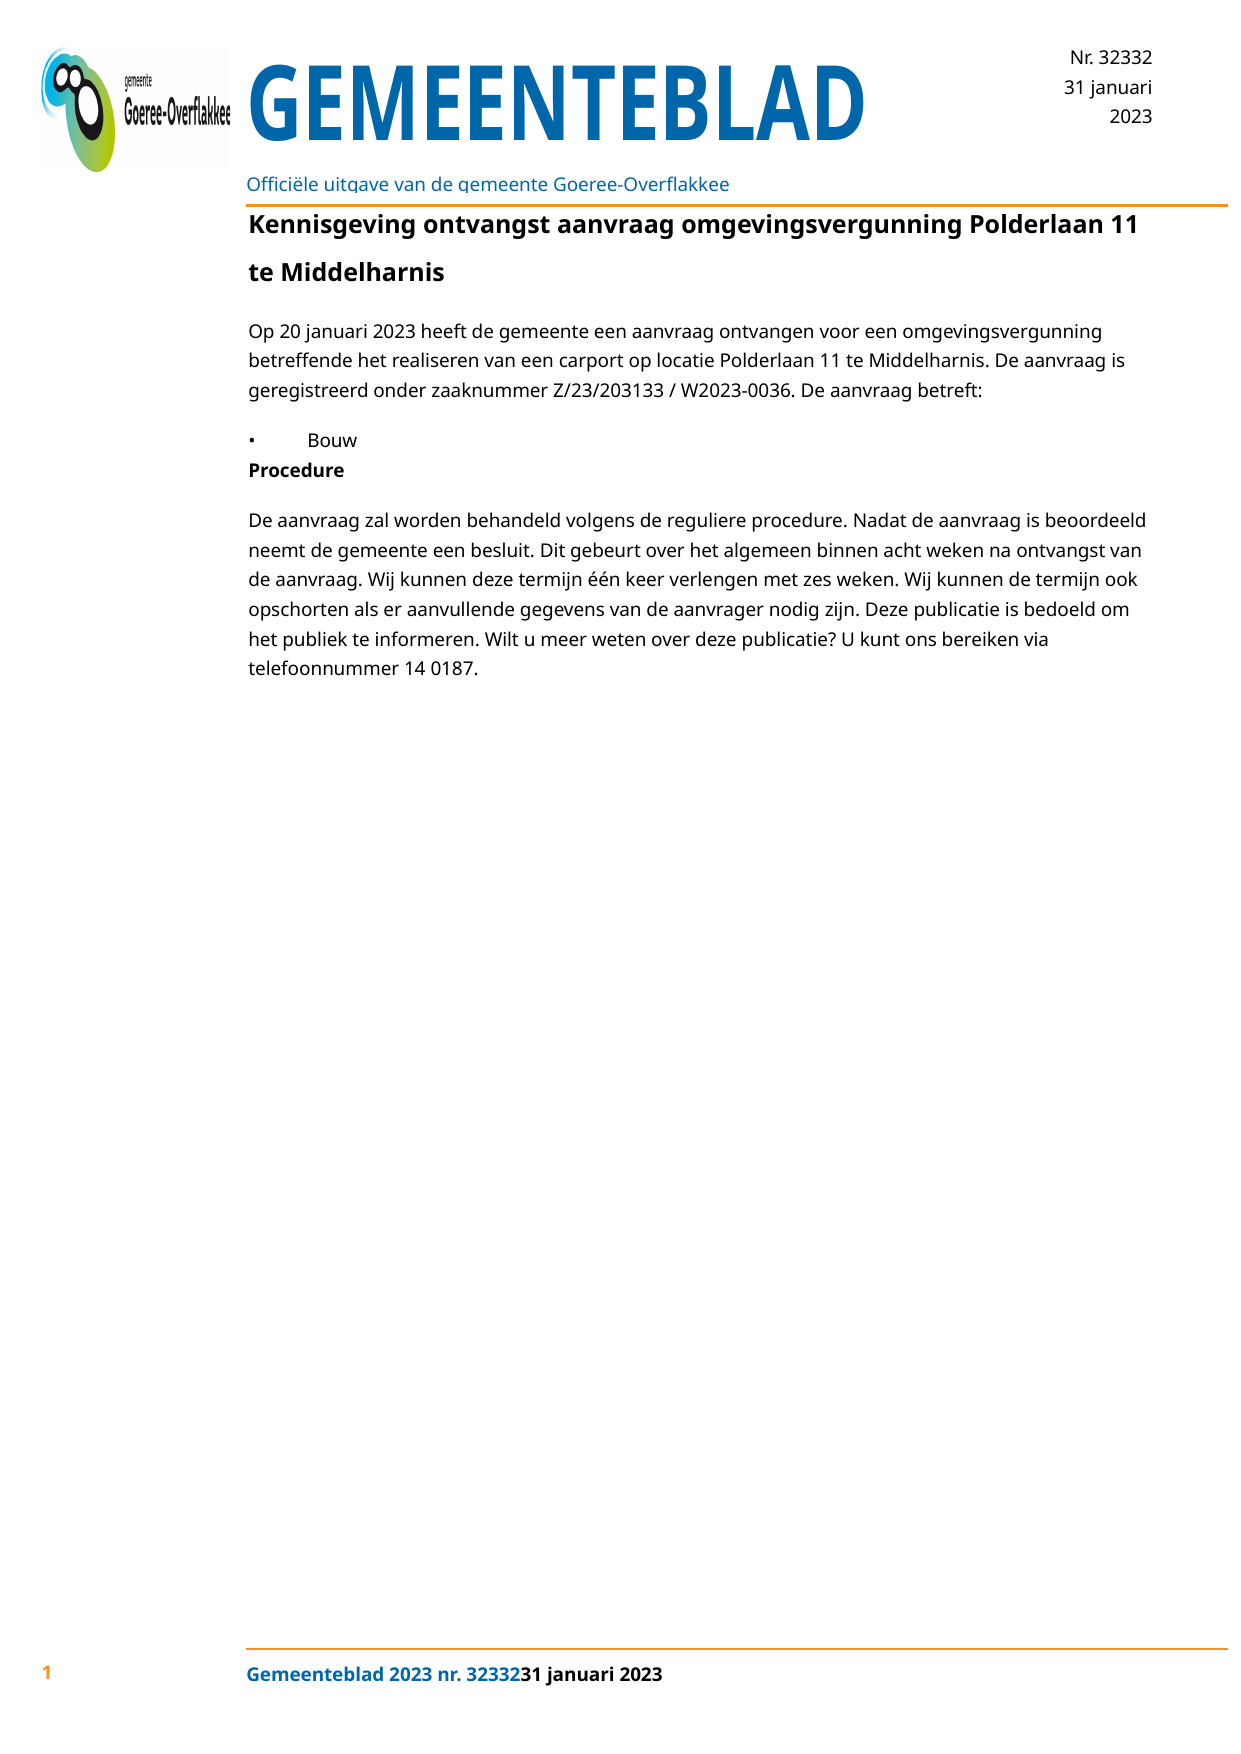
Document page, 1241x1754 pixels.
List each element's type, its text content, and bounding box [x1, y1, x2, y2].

text Op 20 januari 2023 heeft de gemeente een aanvraag ontvangen voor een omgevingsvergunning betreffende het realiseren van een carport op locatie Polderlaan 11 te Middelharnis. De aanvraag is geregistreerd onder zaaknummer Z/23/203133 / W2023-0036. De aanvraag betreft: [248, 318, 1152, 403]
text Kennisgeving ontvangst aanvraag omgevingsvergunning Polderlaan 11 te Middelharnis [248, 207, 1152, 288]
text De aanvraag zal worden behandeld volgens de reguliere procedure. Nadat de aanvraag is beoordeeld neemt de gemeente een besluit. Dit gebeurt over het algemeen binnen acht weken na ontvangst van de aanvraag. Wij kunnen deze termijn één keer verlengen met zes weken. Wij kunnen de termijn ook opschorten als er aanvullende gegevens van de aanvrager nodig zijn. Deze publicatie is bedoeld om het publiek te informeren. Wilt u meer weten over deze publicatie? U kunt ons bereiken via telefoonnummer 14 0187. [248, 507, 1152, 681]
text Procedure [248, 457, 1152, 483]
list Bouw [248, 427, 1152, 453]
picture [41, 47, 231, 172]
